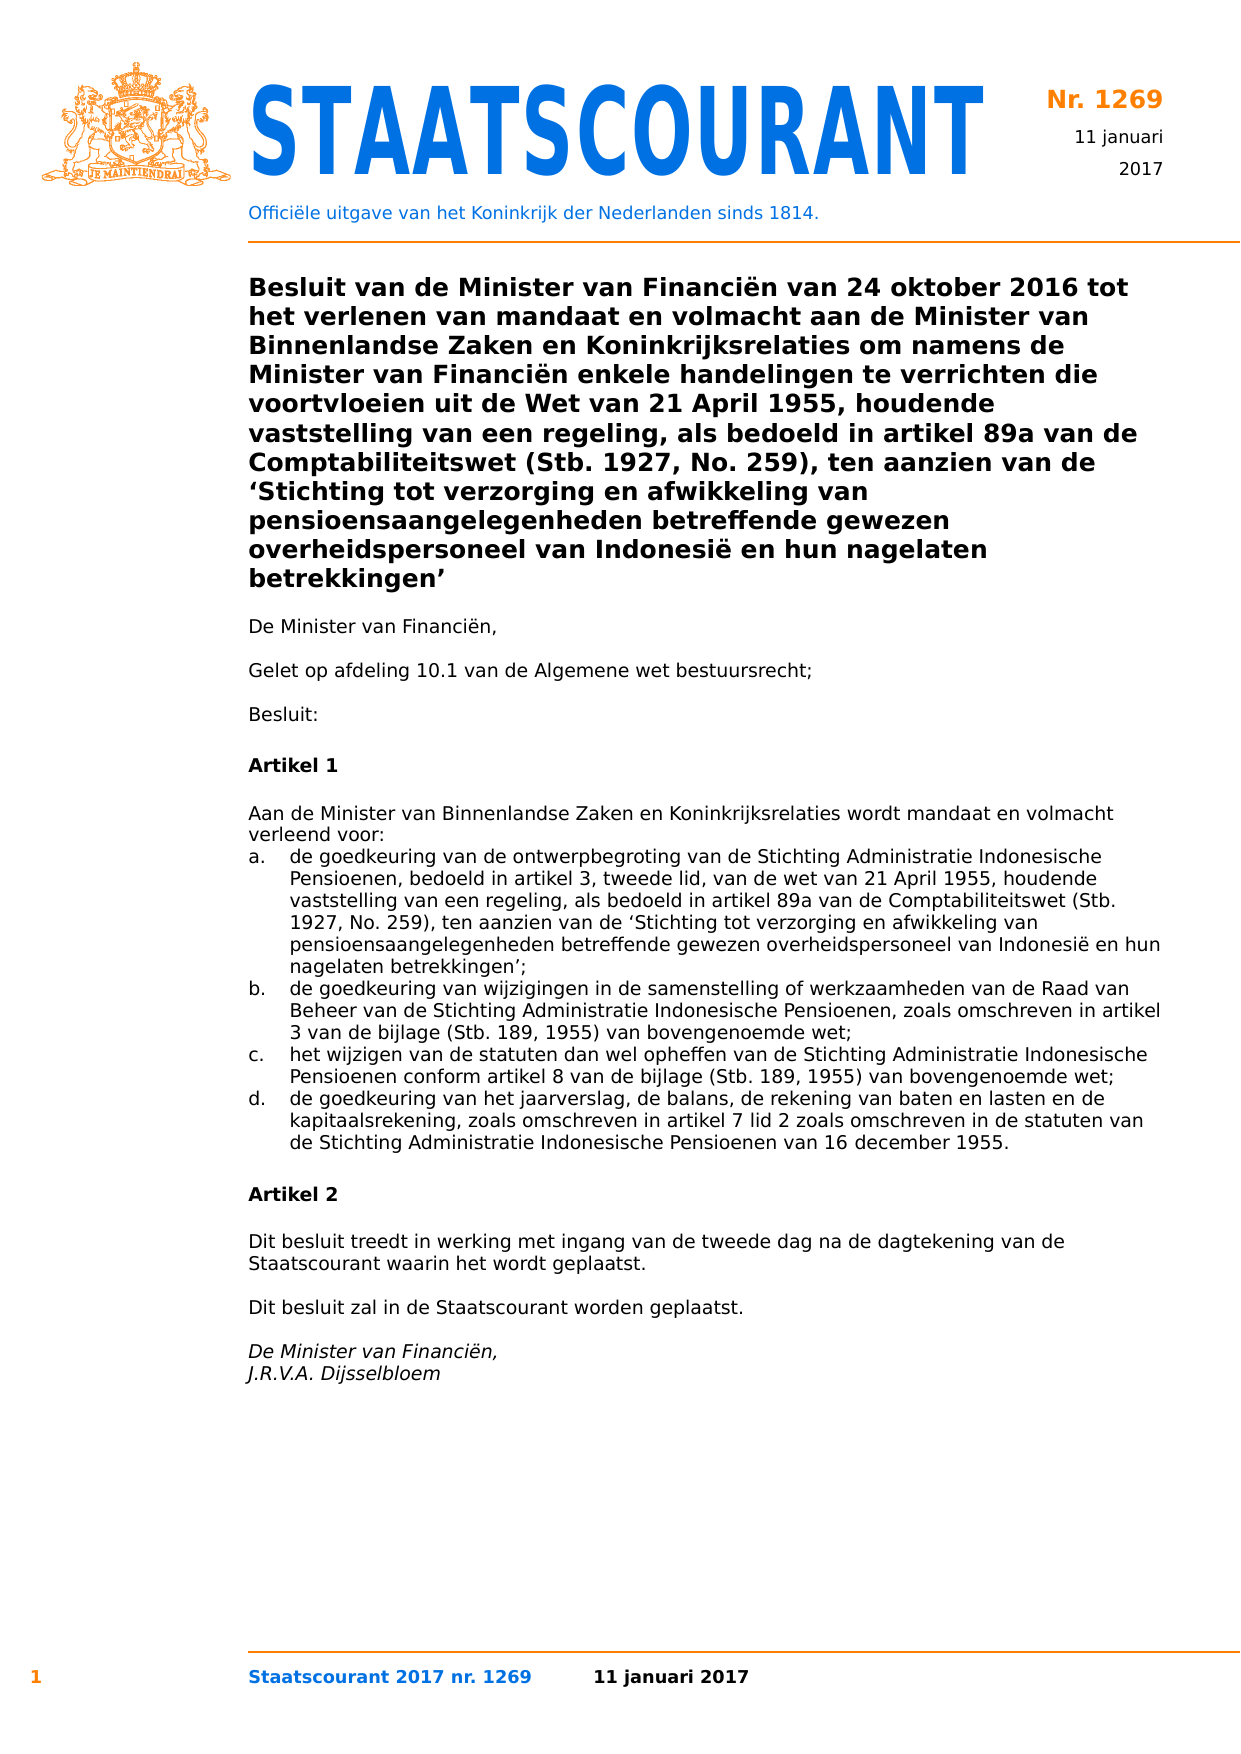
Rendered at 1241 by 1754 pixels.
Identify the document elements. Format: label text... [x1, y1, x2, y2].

table_cell Officiële uitgave van het Koninkrijk der Nederlanden sinds 1814. [248, 203, 1240, 241]
text a. de goedkeuring van de ontwerpbegroting van de Stichting Administratie Indonesische Pensioenen, bedoeld in artikel 3, tweede lid, van de wet van 21 April 1955, houdende vaststelling van een regeling, als bedoeld in artikel 89a van de Comptabiliteitswet (Stb. 1927, No. 259), ten aanzien van de ‘Stichting tot verzorging en afwikkeling van pensioensaangelegenheden betreffende gewezen overheidspersoneel van Indonesië en hun nagelaten betrekkingen’; [248, 846, 1163, 978]
text Dit besluit treedt in werking met ingang van de tweede dag na de dagtekening van de Staatscourant waarin het wordt geplaatst. [248, 1231, 1163, 1275]
table_header Nr. 1269 [998, 62, 1240, 121]
subtitle Besluit van de Minister van Financiën van 24 oktober 2016 tot het verlenen van mandaat en volmacht aan de Minister van Binnenlandse Zaken en Koninkrijksrelaties om namens de Minister van Financiën enkele handelingen te verrichten die voortvloeien uit de Wet van 21 April 1955, houdende vaststelling van een regeling, als bedoeld in artikel 89a van de Comptabiliteitswet (Stb. 1927, No. 259), ten aanzien van de ‘Stichting tot verzorging en afwikkeling van pensioensaangelegenheden betreffende gewezen overheidspersoneel van Indonesië en hun nagelaten betrekkingen’ [248, 273, 1163, 594]
subtitle Artikel 2 [248, 1184, 1163, 1206]
table_cell 11 januari [998, 121, 1240, 153]
table_cell 2017 [998, 153, 1240, 203]
text c. het wijzigen van de statuten dan wel opheffen van de Stichting Administratie Indonesische Pensioenen conform artikel 8 van de bijlage (Stb. 189, 1955) van bovengenoemde wet; [248, 1044, 1163, 1088]
text Besluit: [248, 703, 1163, 725]
table_header STAATSCOURANT [248, 62, 998, 203]
subtitle Artikel 1 [248, 755, 1163, 777]
text Aan de Minister van Binnenlandse Zaken en Koninkrijksrelaties wordt mandaat en volmacht verleend voor: [248, 802, 1163, 846]
table_header [25, 62, 248, 241]
text De Minister van Financiën, J.R.V.A. Dijsselbloem [248, 1341, 1163, 1385]
text Gelet op afdeling 10.1 van de Algemene wet bestuursrecht; [248, 659, 1163, 682]
text Dit besluit zal in de Staatscourant worden geplaatst. [248, 1297, 1163, 1319]
picture [41, 62, 231, 186]
text De Minister van Financiën, [248, 616, 1163, 638]
text b. de goedkeuring van wijzigingen in de samenstelling of werkzaamheden van de Raad van Beheer van de Stichting Administratie Indonesische Pensioenen, zoals omschreven in artikel 3 van de bijlage (Stb. 189, 1955) van bovengenoemde wet; [248, 978, 1163, 1044]
text d. de goedkeuring van het jaarverslag, de balans, de rekening van baten en lasten en de kapitaalsrekening, zoals omschreven in artikel 7 lid 2 zoals omschreven in de statuten van de Stichting Administratie Indonesische Pensioenen van 16 december 1955. [248, 1088, 1163, 1154]
